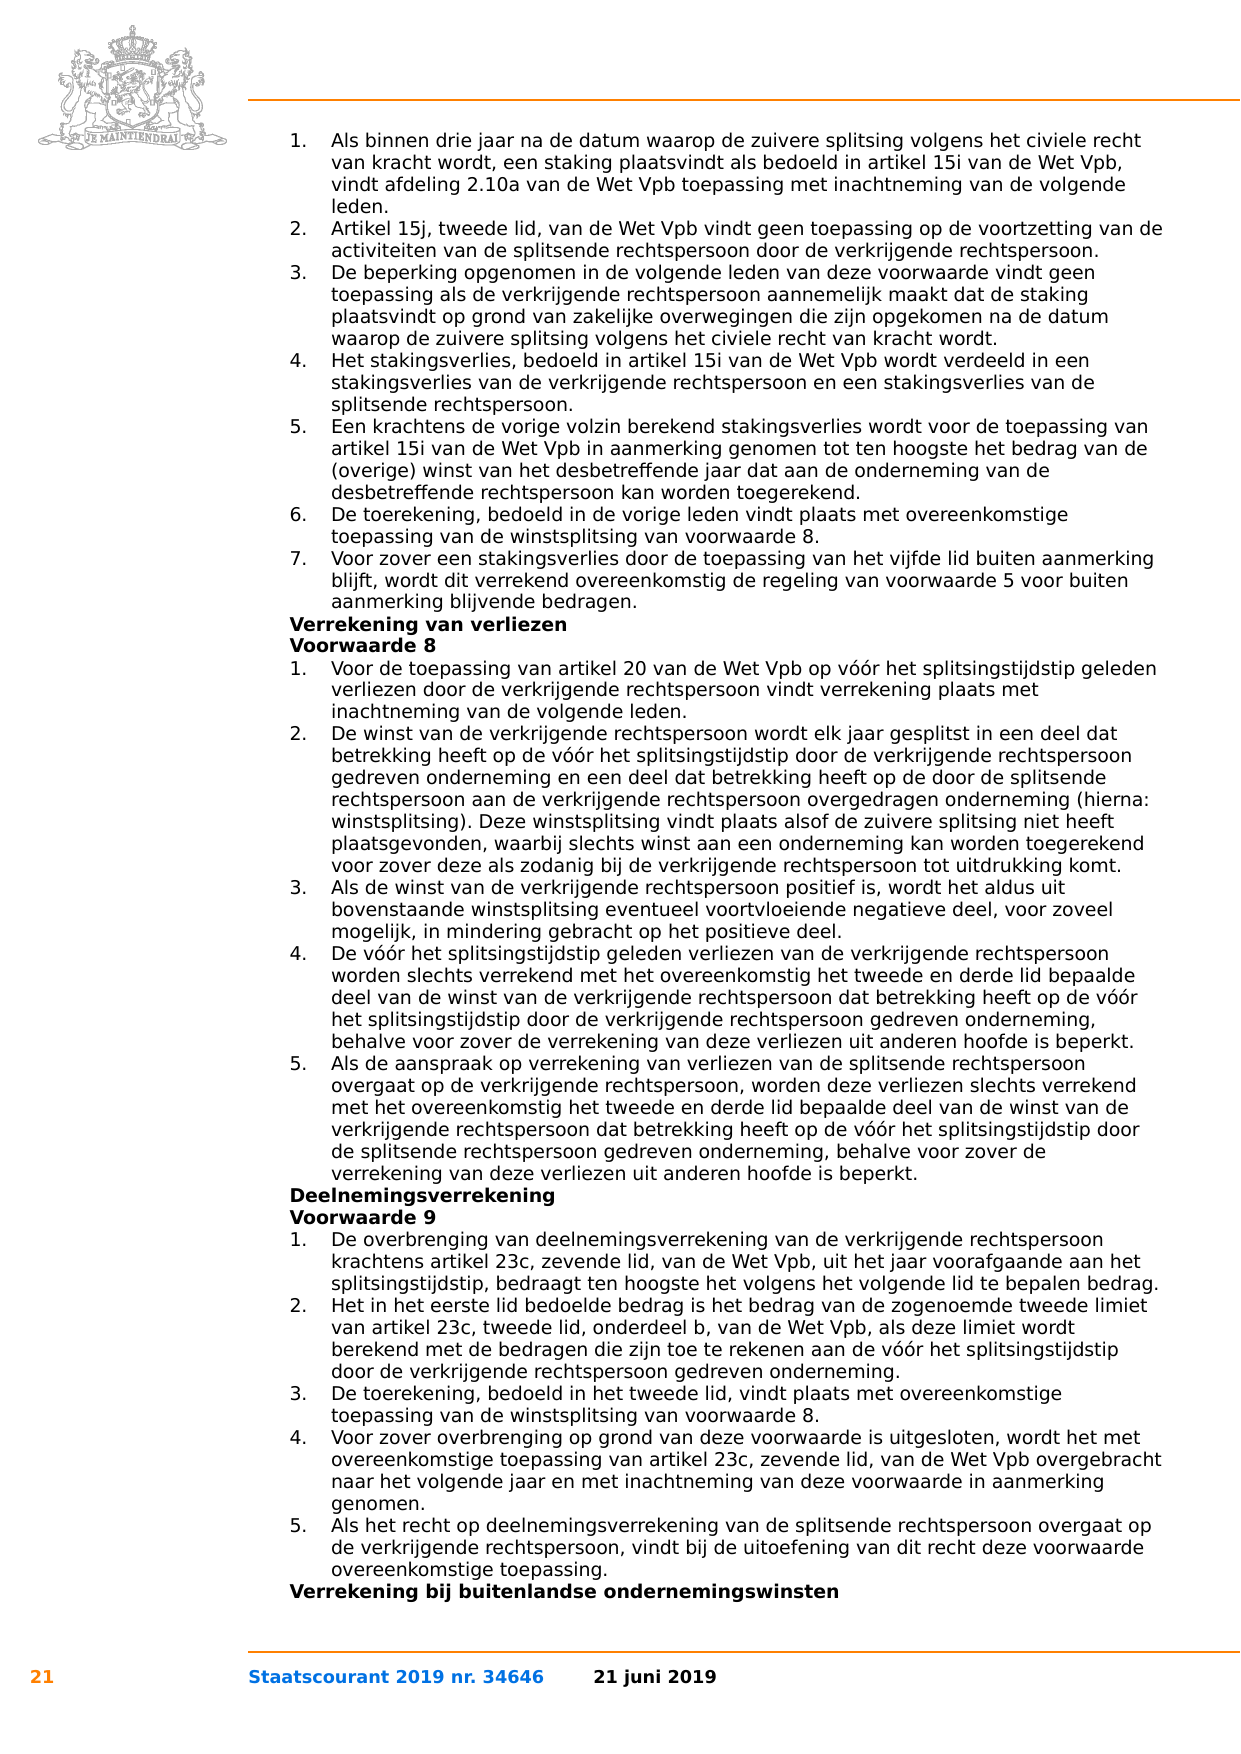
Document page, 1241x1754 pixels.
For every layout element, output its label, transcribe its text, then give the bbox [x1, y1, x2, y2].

text 3. Als de winst van de verkrijgende rechtspersoon positief is, wordt het aldus uit bovenstaande winstsplitsing eventueel voortvloeiende negatieve deel, voor zoveel mogelijk, in mindering gebracht op het positieve deel. [289, 877, 1163, 943]
text Deelnemingsverrekening [289, 1185, 1163, 1207]
text Verrekening bij buitenlandse ondernemingswinsten [289, 1581, 1163, 1602]
text 3. De beperking opgenomen in de volgende leden van deze voorwaarde vindt geen toepassing als de verkrijgende rechtspersoon aannemelijk maakt dat de staking plaatsvindt op grond van zakelijke overwegingen die zijn opgekomen na de datum waarop de zuivere splitsing volgens het civiele recht van kracht wordt. [289, 262, 1163, 350]
text 1. Als binnen drie jaar na de datum waarop de zuivere splitsing volgens het civiele recht van kracht wordt, een staking plaatsvindt als bedoeld in artikel 15i van de Wet Vpb, vindt afdeling 2.10a van de Wet Vpb toepassing met inachtneming van de volgende leden. [289, 130, 1163, 218]
text 5. Als de aanspraak op verrekening van verliezen van de splitsende rechtspersoon overgaat op de verkrijgende rechtspersoon, worden deze verliezen slechts verrekend met het overeenkomstig het tweede en derde lid bepaalde deel van de winst van de verkrijgende rechtspersoon dat betrekking heeft op de vóór het splitsingstijdstip door de splitsende rechtspersoon gedreven onderneming, behalve voor zover de verrekening van deze verliezen uit anderen hoofde is beperkt. [289, 1053, 1163, 1185]
text 3. De toerekening, bedoeld in het tweede lid, vindt plaats met overeenkomstige toepassing van de winstsplitsing van voorwaarde 8. [289, 1383, 1163, 1427]
text Verrekening van verliezen [289, 613, 1163, 635]
text 2. Het in het eerste lid bedoelde bedrag is het bedrag van de zogenoemde tweede limiet van artikel 23c, tweede lid, onderdeel b, van de Wet Vpb, als deze limiet wordt berekend met de bedragen die zijn toe te rekenen aan de vóór het splitsingstijdstip door de verkrijgende rechtspersoon gedreven onderneming. [289, 1295, 1163, 1383]
text 5. Een krachtens de vorige volzin berekend stakingsverlies wordt voor de toepassing van artikel 15i van de Wet Vpb in aanmerking genomen tot ten hoogste het bedrag van de (overige) winst van het desbetreffende jaar dat aan de onderneming van de desbetreffende rechtspersoon kan worden toegerekend. [289, 416, 1163, 503]
text Voorwaarde 8 [289, 635, 1163, 657]
text 1. De overbrenging van deelnemingsverrekening van de verkrijgende rechtspersoon krachtens artikel 23c, zevende lid, van de Wet Vpb, uit het jaar voorafgaande aan het splitsingstijdstip, bedraagt ten hoogste het volgens het volgende lid te bepalen bedrag. [289, 1229, 1163, 1295]
text 2. Artikel 15j, tweede lid, van de Wet Vpb vindt geen toepassing op de voortzetting van de activiteiten van de splitsende rechtspersoon door de verkrijgende rechtspersoon. [289, 218, 1163, 262]
text 1. Voor de toepassing van artikel 20 van de Wet Vpb op vóór het splitsingstijdstip geleden verliezen door de verkrijgende rechtspersoon vindt verrekening plaats met inachtneming van de volgende leden. [289, 657, 1163, 723]
text 4. Voor zover overbrenging op grond van deze voorwaarde is uitgesloten, wordt het met overeenkomstige toepassing van artikel 23c, zevende lid, van de Wet Vpb overgebracht naar het volgende jaar en met inachtneming van deze voorwaarde in aanmerking genomen. [289, 1427, 1163, 1514]
picture [38, 25, 227, 150]
text Voorwaarde 9 [289, 1207, 1163, 1229]
text 5. Als het recht op deelnemingsverrekening van de splitsende rechtspersoon overgaat op de verkrijgende rechtspersoon, vindt bij de uitoefening van dit recht deze voorwaarde overeenkomstige toepassing. [289, 1514, 1163, 1581]
text 6. De toerekening, bedoeld in de vorige leden vindt plaats met overeenkomstige toepassing van de winstsplitsing van voorwaarde 8. [289, 503, 1163, 547]
text 4. Het stakingsverlies, bedoeld in artikel 15i van de Wet Vpb wordt verdeeld in een stakingsverlies van de verkrijgende rechtspersoon en een stakingsverlies van de splitsende rechtspersoon. [289, 350, 1163, 416]
text 4. De vóór het splitsingstijdstip geleden verliezen van de verkrijgende rechtspersoon worden slechts verrekend met het overeenkomstig het tweede en derde lid bepaalde deel van de winst van de verkrijgende rechtspersoon dat betrekking heeft op de vóór het splitsingstijdstip door de verkrijgende rechtspersoon gedreven onderneming, behalve voor zover de verrekening van deze verliezen uit anderen hoofde is beperkt. [289, 943, 1163, 1053]
text 7. Voor zover een stakingsverlies door de toepassing van het vijfde lid buiten aanmerking blijft, wordt dit verrekend overeenkomstig de regeling van voorwaarde 5 voor buiten aanmerking blijvende bedragen. [289, 547, 1163, 613]
text 2. De winst van de verkrijgende rechtspersoon wordt elk jaar gesplitst in een deel dat betrekking heeft op de vóór het splitsingstijdstip door de verkrijgende rechtspersoon gedreven onderneming en een deel dat betrekking heeft op de door de splitsende rechtspersoon aan de verkrijgende rechtspersoon overgedragen onderneming (hierna: winstsplitsing). Deze winstsplitsing vindt plaats alsof de zuivere splitsing niet heeft plaatsgevonden, waarbij slechts winst aan een onderneming kan worden toegerekend voor zover deze als zodanig bij de verkrijgende rechtspersoon tot uitdrukking komt. [289, 723, 1163, 877]
